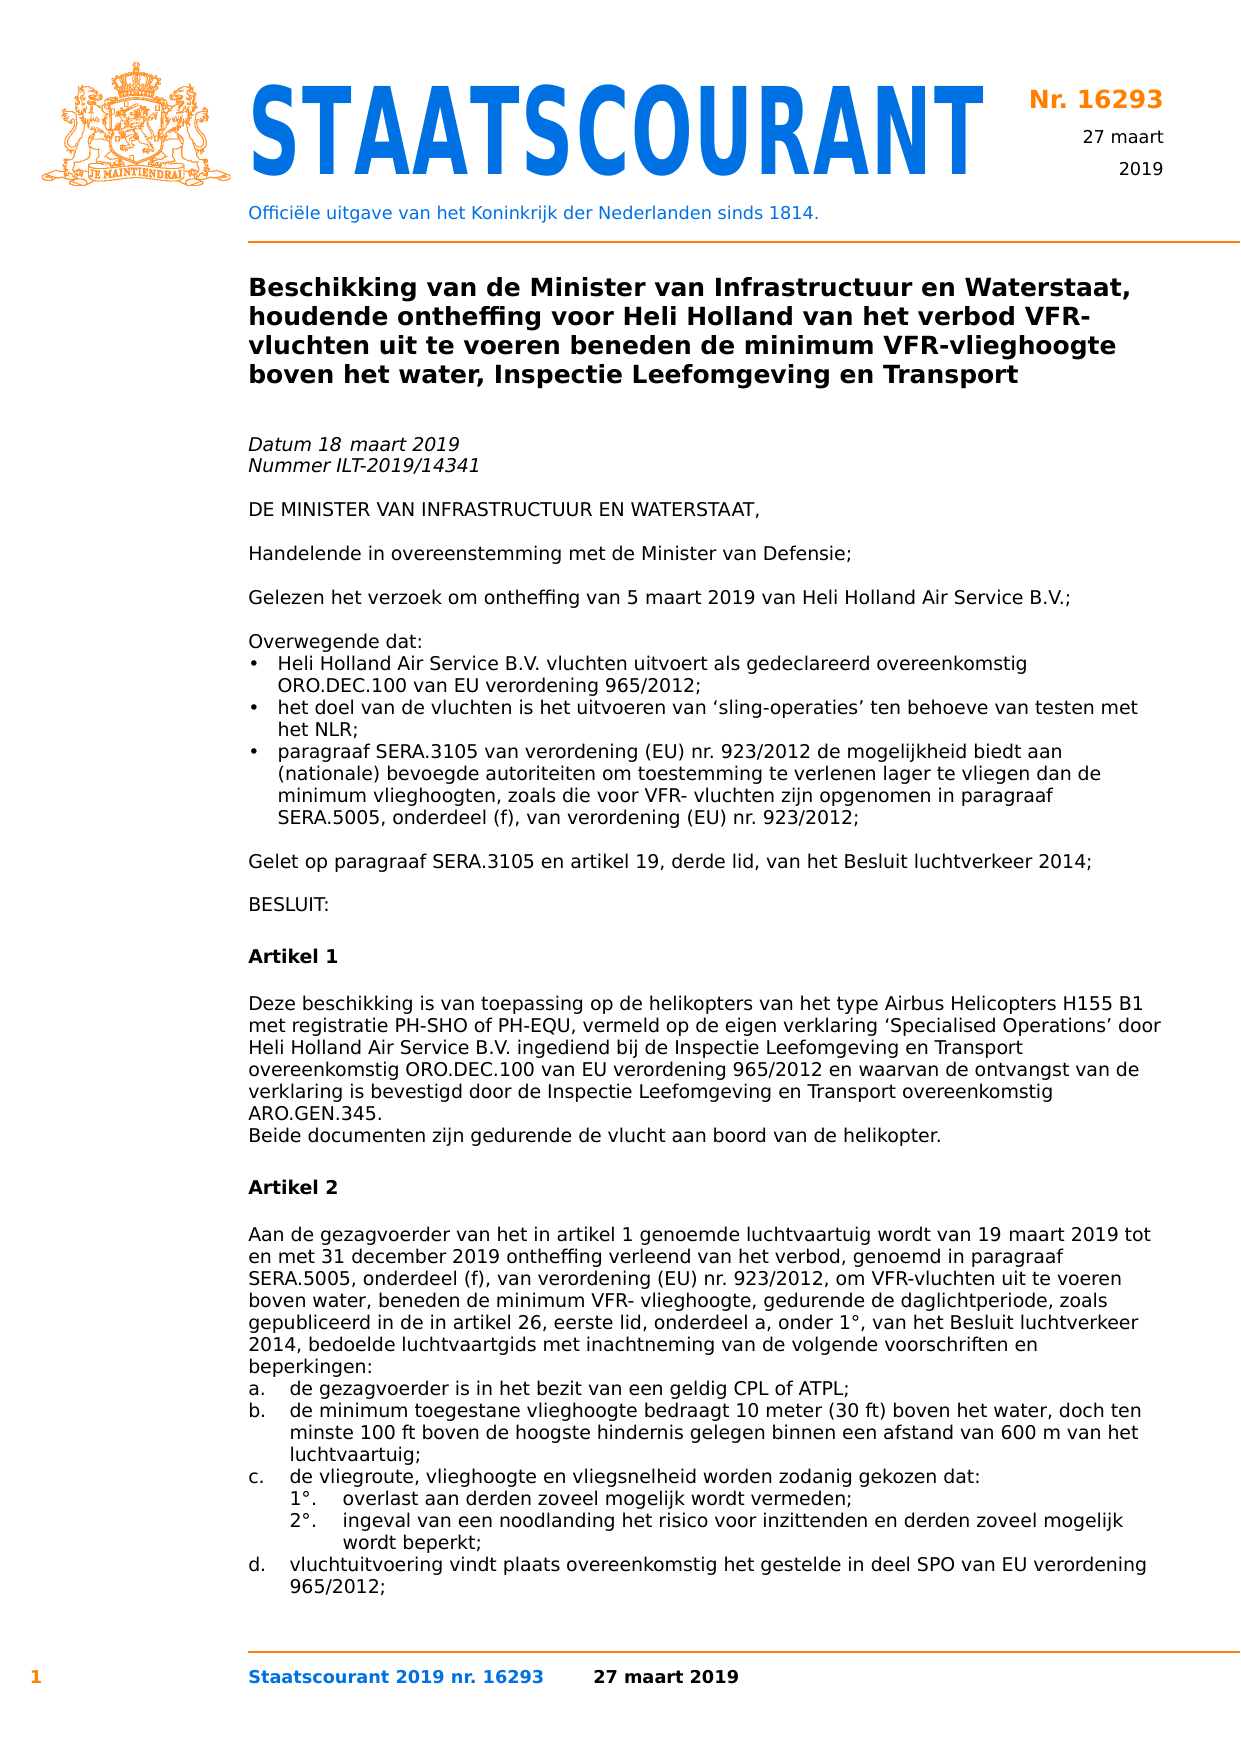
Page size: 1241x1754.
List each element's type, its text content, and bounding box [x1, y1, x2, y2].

text DE MINISTER VAN INFRASTRUCTUUR EN WATERSTAAT, [248, 499, 1163, 521]
text 1°. overlast aan derden zoveel mogelijk wordt vermeden; [289, 1488, 1163, 1510]
text • het doel van de vluchten is het uitvoeren van ‘sling-operaties’ ten behoeve van testen met het NLR; [248, 697, 1163, 741]
text Deze beschikking is van toepassing op de helikopters van het type Airbus Helicopters H155 B1 met registratie PH-SHO of PH-EQU, vermeld op de eigen verklaring ‘Specialised Operations’ door Heli Holland Air Service B.V. ingediend bij de Inspectie Leefomgeving en Transport overeenkomstig ORO.DEC.100 van EU verordening 965/2012 en waarvan de ontvangst van de verklaring is bevestigd door de Inspectie Leefomgeving en Transport overeenkomstig ARO.GEN.345. [248, 993, 1163, 1125]
subtitle Artikel 2 [248, 1177, 1163, 1199]
subtitle Artikel 1 [248, 946, 1163, 968]
text 2°. ingeval van een noodlanding het risico voor inzittenden en derden zoveel mogelijk wordt beperkt; [289, 1510, 1163, 1554]
text a. de gezagvoerder is in het bezit van een geldig CPL of ATPL; [248, 1378, 1163, 1400]
table_header STAATSCOURANT [248, 62, 998, 203]
text Handelende in overeenstemming met de Minister van Defensie; [248, 543, 1163, 565]
text Aan de gezagvoerder van het in artikel 1 genoemde luchtvaartuig wordt van 19 maart 2019 tot en met 31 december 2019 ontheffing verleend van het verbod, genoemd in paragraaf SERA.5005, onderdeel (f), van verordening (EU) nr. 923/2012, om VFR-vluchten uit te voeren boven water, beneden de minimum VFR- vlieghoogte, gedurende de daglichtperiode, zoals gepubliceerd in de in artikel 26, eerste lid, onderdeel a, onder 1°, van het Besluit luchtverkeer 2014, bedoelde luchtvaartgids met inachtneming van de volgende voorschriften en beperkingen: [248, 1224, 1163, 1378]
text Nummer ILT-2019/14341 [248, 455, 1163, 477]
table_header [25, 62, 248, 241]
table_cell 2019 [998, 153, 1240, 203]
text Datum 18 maart 2019 [248, 433, 1163, 455]
text Beide documenten zijn gedurende de vlucht aan boord van de helikopter. [248, 1125, 1163, 1147]
text d. vluchtuitvoering vindt plaats overeenkomstig het gestelde in deel SPO van EU verordening 965/2012; [248, 1554, 1163, 1598]
table_cell Officiële uitgave van het Koninkrijk der Nederlanden sinds 1814. [248, 203, 1240, 241]
text BESLUIT: [248, 894, 1163, 916]
text b. de minimum toegestane vlieghoogte bedraagt 10 meter (30 ft) boven het water, doch ten minste 100 ft boven de hoogste hindernis gelegen binnen een afstand van 600 m van het luchtvaartuig; [248, 1400, 1163, 1466]
text c. de vliegroute, vlieghoogte en vliegsnelheid worden zodanig gekozen dat: [248, 1466, 1163, 1488]
text Gelezen het verzoek om ontheffing van 5 maart 2019 van Heli Holland Air Service B.V.; [248, 587, 1163, 609]
text Overwegende dat: [248, 631, 1163, 653]
picture [41, 62, 231, 186]
subtitle Beschikking van de Minister van Infrastructuur en Waterstaat, houdende ontheffing voor Heli Holland van het verbod VFR-vluchten uit te voeren beneden de minimum VFR-vlieghoogte boven het water, Inspectie Leefomgeving en Transport [248, 273, 1163, 390]
text Gelet op paragraaf SERA.3105 en artikel 19, derde lid, van het Besluit luchtverkeer 2014; [248, 851, 1163, 872]
text • Heli Holland Air Service B.V. vluchten uitvoert als gedeclareerd overeenkomstig ORO.DEC.100 van EU verordening 965/2012; [248, 653, 1163, 697]
table_header Nr. 16293 [998, 62, 1240, 121]
text • paragraaf SERA.3105 van verordening (EU) nr. 923/2012 de mogelijkheid biedt aan (nationale) bevoegde autoriteiten om toestemming te verlenen lager te vliegen dan de minimum vlieghoogten, zoals die voor VFR- vluchten zijn opgenomen in paragraaf SERA.5005, onderdeel (f), van verordening (EU) nr. 923/2012; [248, 741, 1163, 829]
table_cell 27 maart [998, 121, 1240, 153]
